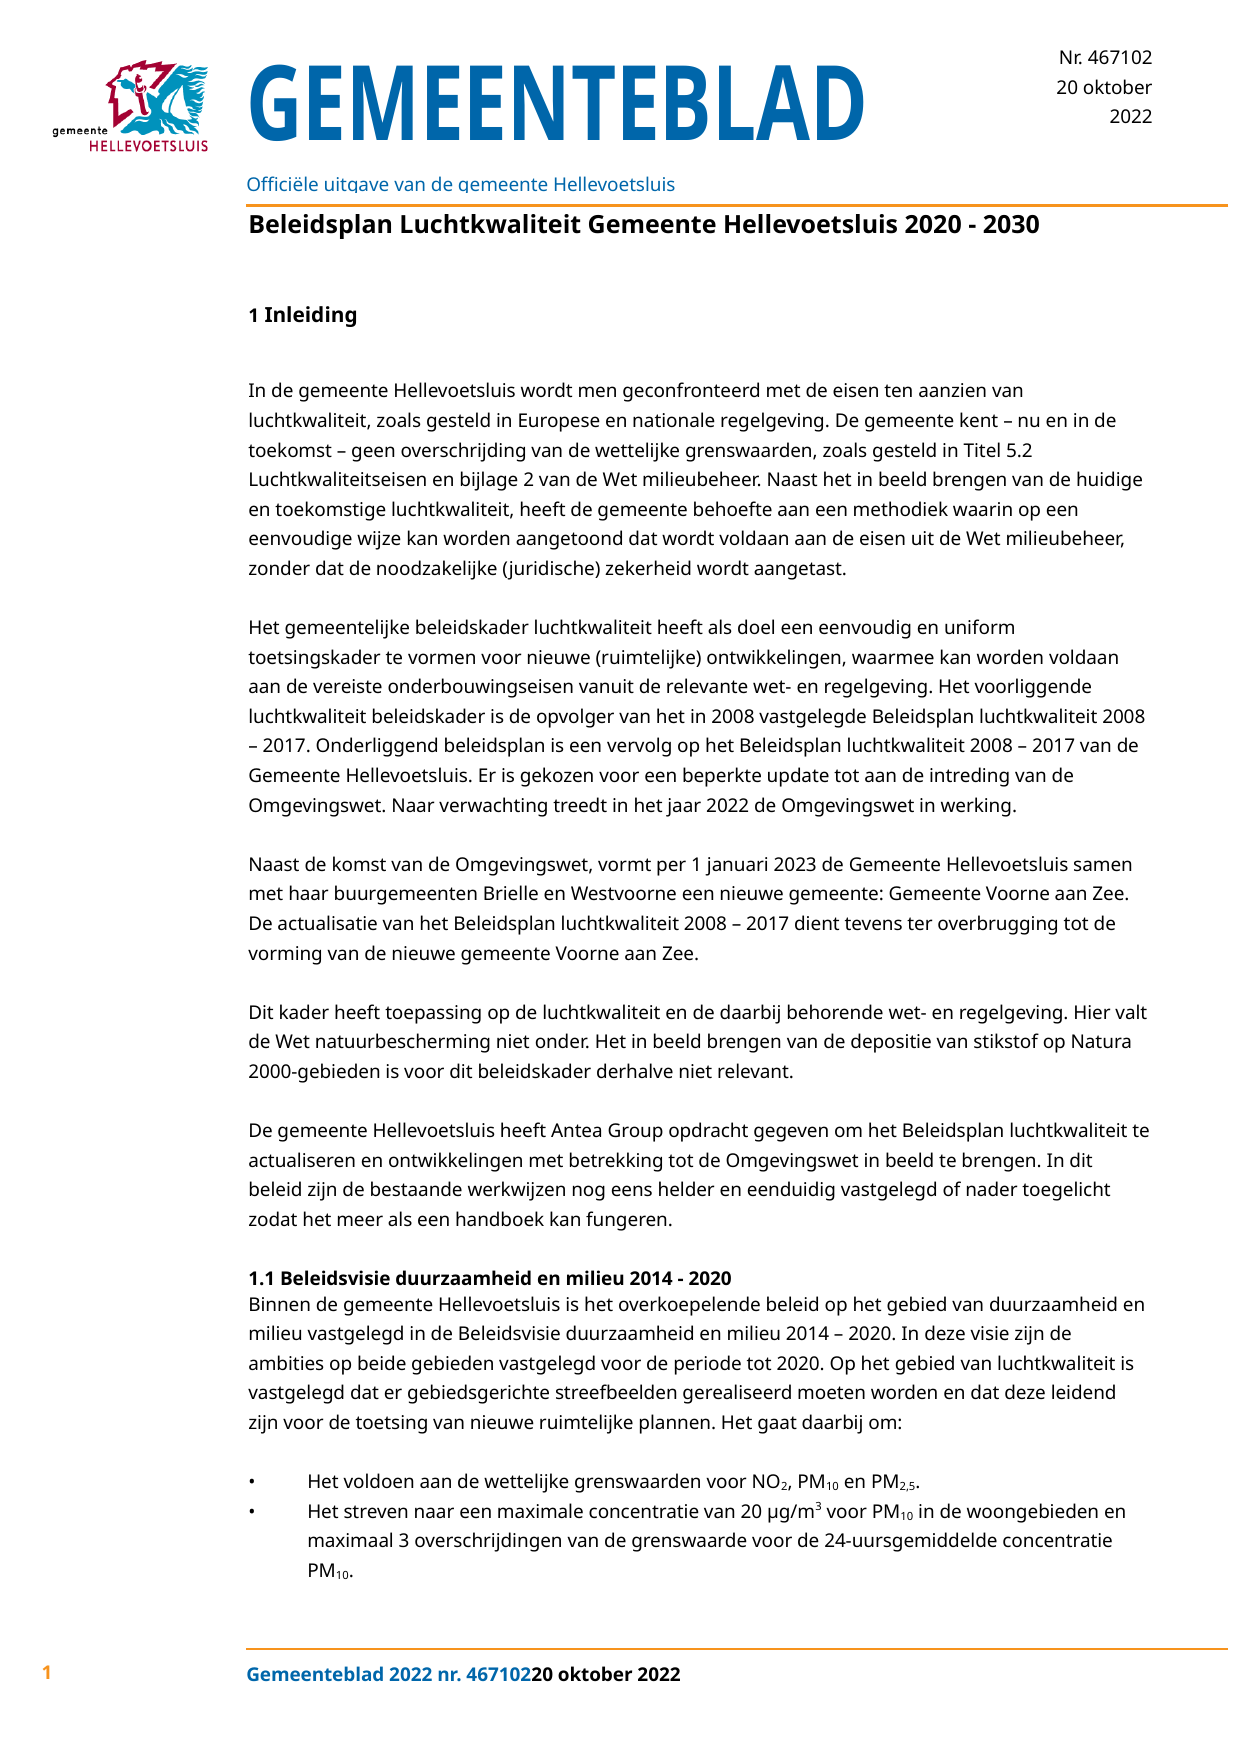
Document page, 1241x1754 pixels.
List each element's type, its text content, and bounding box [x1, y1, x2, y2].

list Het streven naar een maximale concentratie van 20 µg/m3 voor PM10 in de woongebieden en maximaal 3 overschrijdingen van de grenswaarde voor de 24-uursgemiddelde concentratie PM10. [248, 1498, 1152, 1583]
picture [41, 47, 231, 172]
text Binnen de gemeente Hellevoetsluis is het overkoepelende beleid op het gebied van duurzaamheid en milieu vastgelegd in de Beleidsvisie duurzaamheid en milieu 2014 – 2020. In deze visie zijn de ambities op beide gebieden vastgelegd voor de periode tot 2020. Op het gebied van luchtkwaliteit is vastgelegd dat er gebiedsgerichte streefbeelden gerealiseerd moeten worden en dat deze leidend zijn voor de toetsing van nieuwe ruimtelijke plannen. Het gaat daarbij om: [248, 1291, 1152, 1435]
text Naast de komst van de Omgevingswet, vormt per 1 januari 2023 de Gemeente Hellevoetsluis samen met haar buurgemeenten Brielle en Westvoorne een nieuwe gemeente: Gemeente Voorne aan Zee. De actualisatie van het Beleidsplan luchtkwaliteit 2008 – 2017 dient tevens ter overbrugging tot de vorming van de nieuwe gemeente Voorne aan Zee. [248, 851, 1152, 965]
text In de gemeente Hellevoetsluis wordt men geconfronteerd met de eisen ten aanzien van luchtkwaliteit, zoals gesteld in Europese en nationale regelgeving. De gemeente kent – nu en in de toekomst – geen overschrijding van de wettelijke grenswaarden, zoals gesteld in Titel 5.2 Luchtkwaliteitseisen en bijlage 2 van de Wet milieubeheer. Naast het in beeld brengen van de huidige en toekomstige luchtkwaliteit, heeft de gemeente behoefte aan een methodiek waarin op een eenvoudige wijze kan worden aangetoond dat wordt voldaan aan de eisen uit de Wet milieubeheer, zonder dat de noodzakelijke (juridische) zekerheid wordt aangetast. [248, 378, 1152, 581]
text Beleidsplan Luchtkwaliteit Gemeente Hellevoetsluis 2020 - 2030 [248, 207, 1152, 241]
text 1 Inleiding [248, 300, 1152, 328]
text De gemeente Hellevoetsluis heeft Antea Group opdracht gegeven om het Beleidsplan luchtkwaliteit te actualiseren en ontwikkelingen met betrekking tot de Omgevingswet in beeld te brengen. In dit beleid zijn de bestaande werkwijzen nog eens helder en eenduidig vastgelegd of nader toegelicht zodat het meer als een handboek kan fungeren. [248, 1117, 1152, 1232]
list Het voldoen aan de wettelijke grenswaarden voor NO2, PM10 en PM2,5. [248, 1468, 1152, 1494]
text 1.1 Beleidsvisie duurzaamheid en milieu 2014 - 2020 [248, 1265, 1152, 1291]
text Dit kader heeft toepassing op de luchtkwaliteit en de daarbij behorende wet- en regelgeving. Hier valt de Wet natuurbescherming niet onder. Het in beeld brengen van de depositie van stikstof op Natura 2000-gebieden is voor dit beleidskader derhalve niet relevant. [248, 999, 1152, 1084]
text Het gemeentelijke beleidskader luchtkwaliteit heeft als doel een eenvoudig en uniform toetsingskader te vormen voor nieuwe (ruimtelijke) ontwikkelingen, waarmee kan worden voldaan aan de vereiste onderbouwingseisen vanuit de relevante wet- en regelgeving. Het voorliggende luchtkwaliteit beleidskader is de opvolger van het in 2008 vastgelegde Beleidsplan luchtkwaliteit 2008 – 2017. Onderliggend beleidsplan is een vervolg op het Beleidsplan luchtkwaliteit 2008 – 2017 van de Gemeente Hellevoetsluis. Er is gekozen voor een beperkte update tot aan de intreding van de Omgevingswet. Naar verwachting treedt in het jaar 2022 de Omgevingswet in werking. [248, 614, 1152, 817]
